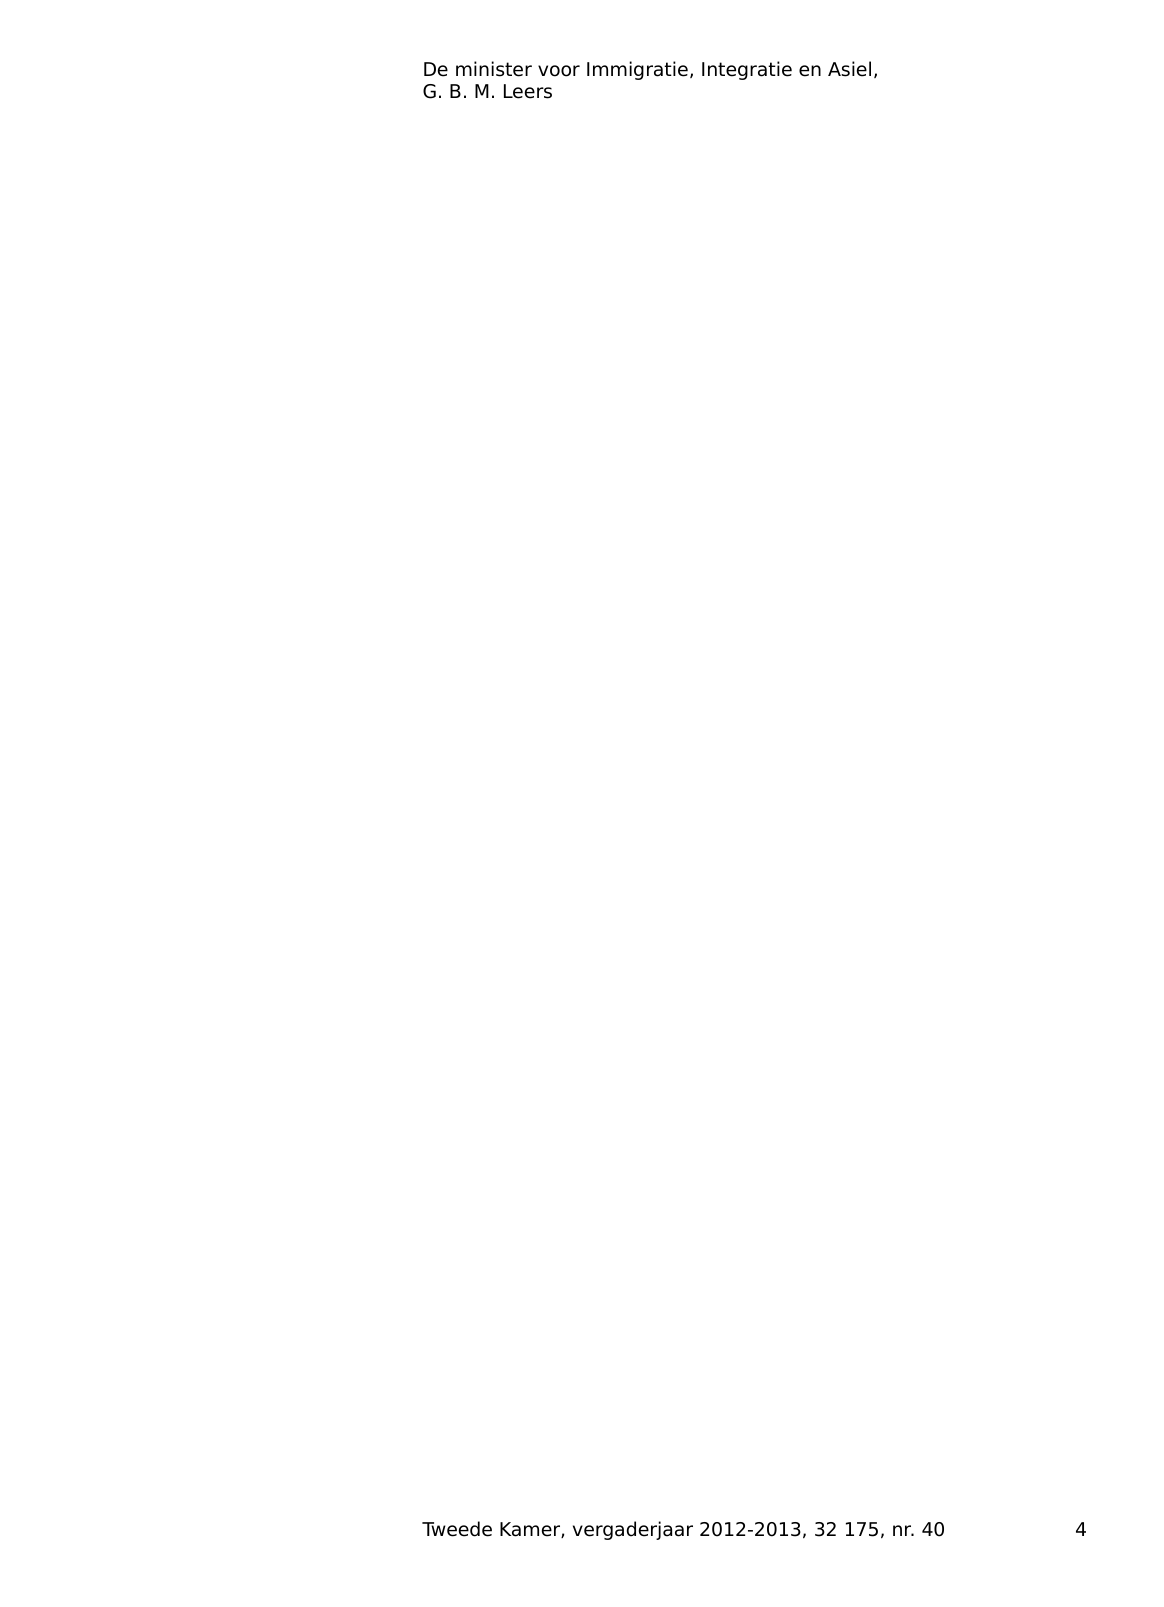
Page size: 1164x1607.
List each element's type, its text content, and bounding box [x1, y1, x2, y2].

text De minister voor Immigratie, Integratie en Asiel, G. B. M. Leers [422, 59, 1087, 103]
